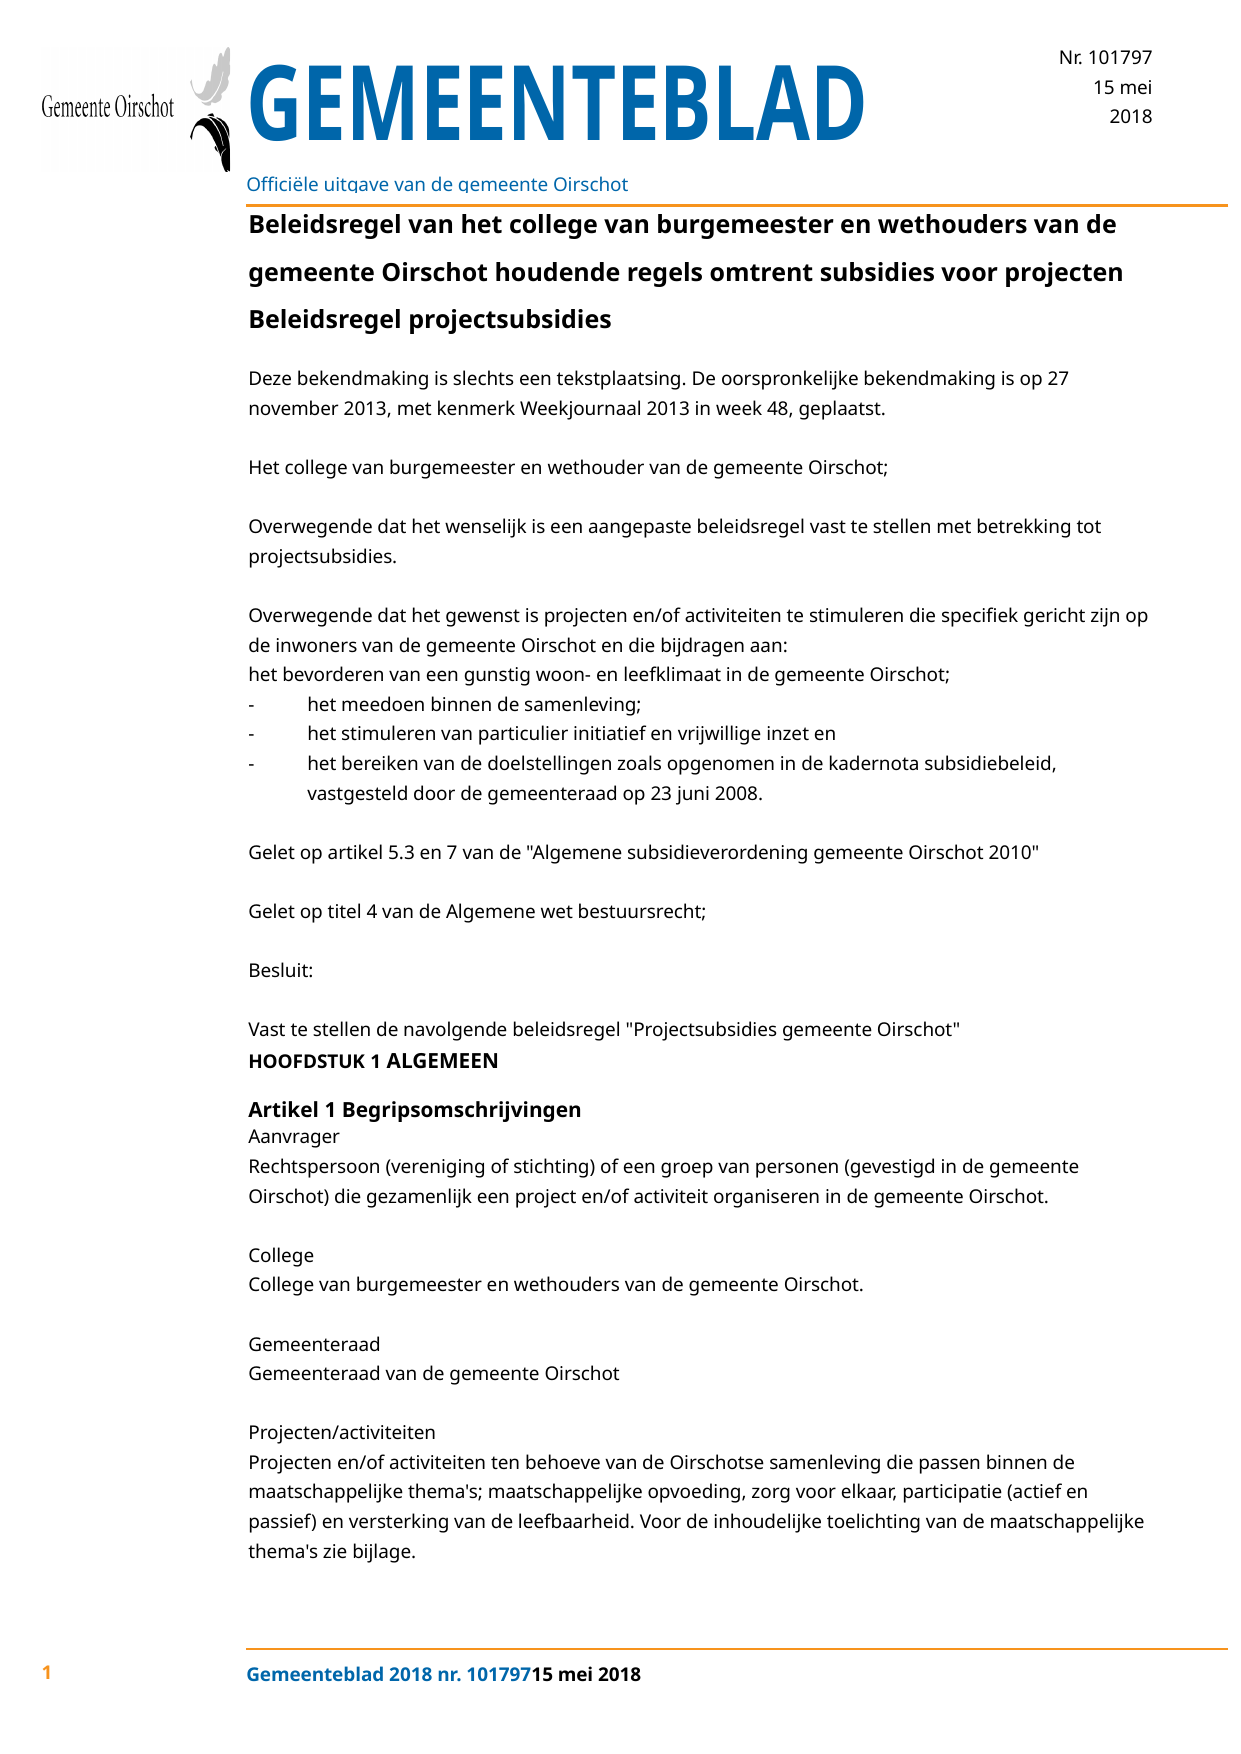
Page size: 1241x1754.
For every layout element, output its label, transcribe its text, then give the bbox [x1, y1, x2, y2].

text Aanvrager [248, 1124, 1152, 1149]
list het meedoen binnen de samenleving; [248, 691, 1152, 717]
text Vast te stellen de navolgende beleidsregel "Projectsubsidies gemeente Oirschot" [248, 1016, 1152, 1042]
text Overwegende dat het wenselijk is een aangepaste beleidsregel vast te stellen met betrekking tot projectsubsidies. [248, 513, 1152, 569]
text Gemeenteraad van de gemeente Oirschot [248, 1360, 1152, 1386]
text Rechtspersoon (vereniging of stichting) of een groep van personen (gevestigd in de gemeente Oirschot) die gezamenlijk een project en/of activiteit organiseren in de gemeente Oirschot. [248, 1153, 1152, 1208]
text Beleidsregel van het college van burgemeester en wethouders van de gemeente Oirschot houdende regels omtrent subsidies voor projecten Beleidsregel projectsubsidies [248, 207, 1152, 336]
text Gemeenteraad [248, 1331, 1152, 1356]
text Overwegende dat het gewenst is projecten en/of activiteiten te stimuleren die specifiek gericht zijn op de inwoners van de gemeente Oirschot en die bijdragen aan: [248, 602, 1152, 657]
text Deze bekendmaking is slechts een tekstplaatsing. De oorspronkelijke bekendmaking is op 27 november 2013, met kenmerk Weekjournaal 2013 in week 48, geplaatst. [248, 366, 1152, 421]
text Gelet op artikel 5.3 en 7 van de "Algemene subsidieverordening gemeente Oirschot 2010" [248, 839, 1152, 864]
list het bereiken van de doelstellingen zoals opgenomen in de kadernota subsidiebeleid, vastgesteld door de gemeenteraad op 23 juni 2008. [248, 750, 1152, 805]
list het stimuleren van particulier initiatief en vrijwillige inzet en [248, 721, 1152, 746]
text Het college van burgemeester en wethouder van de gemeente Oirschot; [248, 454, 1152, 480]
text College [248, 1242, 1152, 1268]
text Projecten en/of activiteiten ten behoeve van de Oirschotse samenleving die passen binnen de maatschappelijke thema's; maatschappelijke opvoeding, zorg voor elkaar, participatie (actief en passief) en versterking van de leefbaarheid. Voor de inhoudelijke toelichting van de maatschappelijke thema's zie bijlage. [248, 1449, 1152, 1563]
text Besluit: [248, 957, 1152, 983]
text Gelet op titel 4 van de Algemene wet bestuursrecht; [248, 898, 1152, 924]
picture [41, 47, 231, 172]
text HOOFDSTUK 1 ALGEMEEN [248, 1046, 1152, 1074]
text Projecten/activiteiten [248, 1419, 1152, 1445]
text College van burgemeester en wethouders van de gemeente Oirschot. [248, 1272, 1152, 1297]
text het bevorderen van een gunstig woon- en leefklimaat in de gemeente Oirschot; [248, 661, 1152, 687]
text Artikel 1 Begripsomschrijvingen [248, 1095, 1152, 1124]
